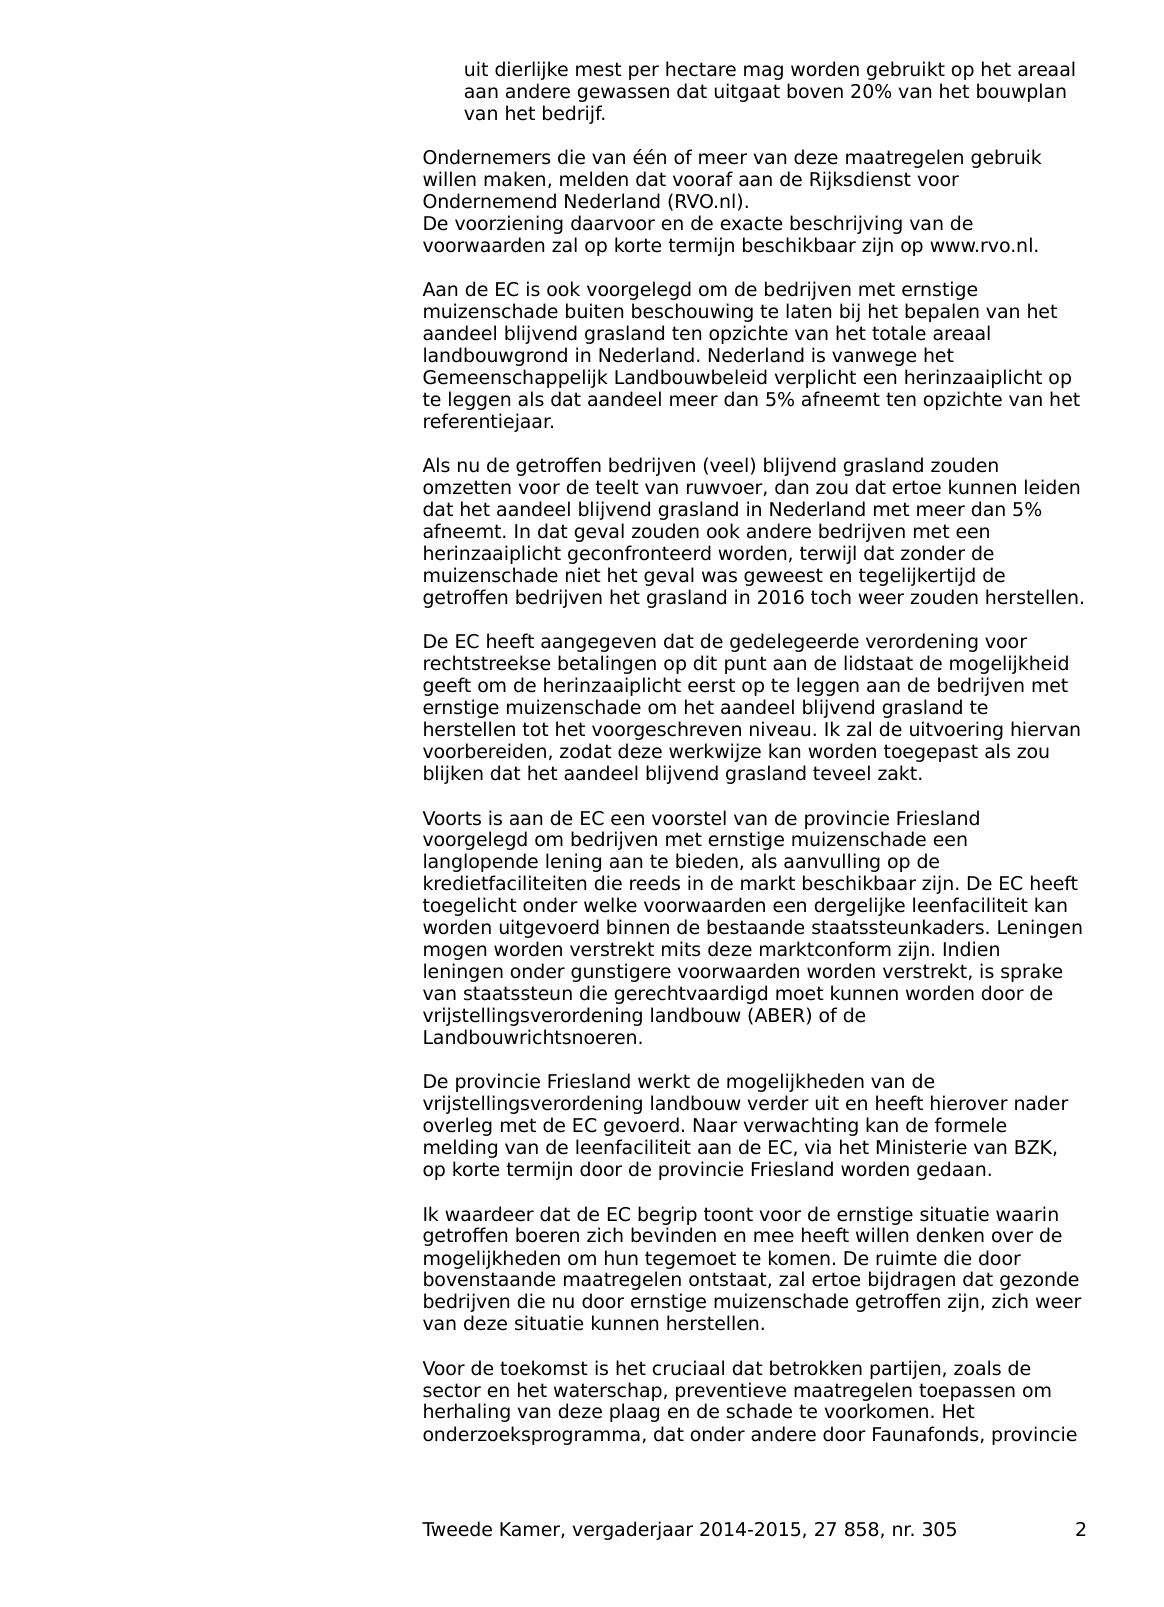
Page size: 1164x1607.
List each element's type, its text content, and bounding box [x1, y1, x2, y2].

text Ondernemers die van één of meer van deze maatregelen gebruik willen maken, melden dat vooraf aan de Rijksdienst voor Ondernemend Nederland (RVO.nl). [422, 147, 1087, 213]
text Als nu de getroffen bedrijven (veel) blijvend grasland zouden omzetten voor de teelt van ruwvoer, dan zou dat ertoe kunnen leiden dat het aandeel blijvend grasland in Nederland met meer dan 5% afneemt. In dat geval zouden ook andere bedrijven met een herinzaaiplicht geconfronteerd worden, terwijl dat zonder de muizenschade niet het geval was geweest en tegelijkertijd de getroffen bedrijven het grasland in 2016 toch weer zouden herstellen. [422, 455, 1087, 609]
text uit dierlijke mest per hectare mag worden gebruikt op het areaal aan andere gewassen dat uitgaat boven 20% van het bouwplan van het bedrijf. [422, 59, 1087, 125]
text De EC heeft aangegeven dat de gedelegeerde verordening voor rechtstreekse betalingen op dit punt aan de lidstaat de mogelijkheid geeft om de herinzaaiplicht eerst op te leggen aan de bedrijven met ernstige muizenschade om het aandeel blijvend grasland te herstellen tot het voorgeschreven niveau. Ik zal de uitvoering hiervan voorbereiden, zodat deze werkwijze kan worden toegepast als zou blijken dat het aandeel blijvend grasland teveel zakt. [422, 631, 1087, 785]
text Ik waardeer dat de EC begrip toont voor de ernstige situatie waarin getroffen boeren zich bevinden en mee heeft willen denken over de mogelijkheden om hun tegemoet te komen. De ruimte die door bovenstaande maatregelen ontstaat, zal ertoe bijdragen dat gezonde bedrijven die nu door ernstige muizenschade getroffen zijn, zich weer van deze situatie kunnen herstellen. [422, 1203, 1087, 1335]
text De provincie Friesland werkt de mogelijkheden van de vrijstellingsverordening landbouw verder uit en heeft hierover nader overleg met de EC gevoerd. Naar verwachting kan de formele melding van de leenfaciliteit aan de EC, via het Ministerie van BZK, op korte termijn door de provincie Friesland worden gedaan. [422, 1071, 1087, 1181]
text De voorziening daarvoor en de exacte beschrijving van de voorwaarden zal op korte termijn beschikbaar zijn op www.rvo.nl. [422, 213, 1087, 257]
text Voor de toekomst is het cruciaal dat betrokken partijen, zoals de sector en het waterschap, preventieve maatregelen toepassen om herhaling van deze plaag en de schade te voorkomen. Het onderzoeksprogramma, dat onder andere door Faunafonds, provincie [422, 1357, 1087, 1445]
text Voorts is aan de EC een voorstel van de provincie Friesland voorgelegd om bedrijven met ernstige muizenschade een langlopende lening aan te bieden, als aanvulling op de kredietfaciliteiten die reeds in de markt beschikbaar zijn. De EC heeft toegelicht onder welke voorwaarden een dergelijke leenfaciliteit kan worden uitgevoerd binnen de bestaande staatssteunkaders. Leningen mogen worden verstrekt mits deze marktconform zijn. Indien leningen onder gunstigere voorwaarden worden verstrekt, is sprake van staatssteun die gerechtvaardigd moet kunnen worden door de vrijstellingsverordening landbouw (ABER) of de Landbouwrichtsnoeren. [422, 807, 1087, 1049]
text Aan de EC is ook voorgelegd om de bedrijven met ernstige muizenschade buiten beschouwing te laten bij het bepalen van het aandeel blijvend grasland ten opzichte van het totale areaal landbouwgrond in Nederland. Nederland is vanwege het Gemeenschappelijk Landbouwbeleid verplicht een herinzaaiplicht op te leggen als dat aandeel meer dan 5% afneemt ten opzichte van het referentiejaar. [422, 279, 1087, 433]
